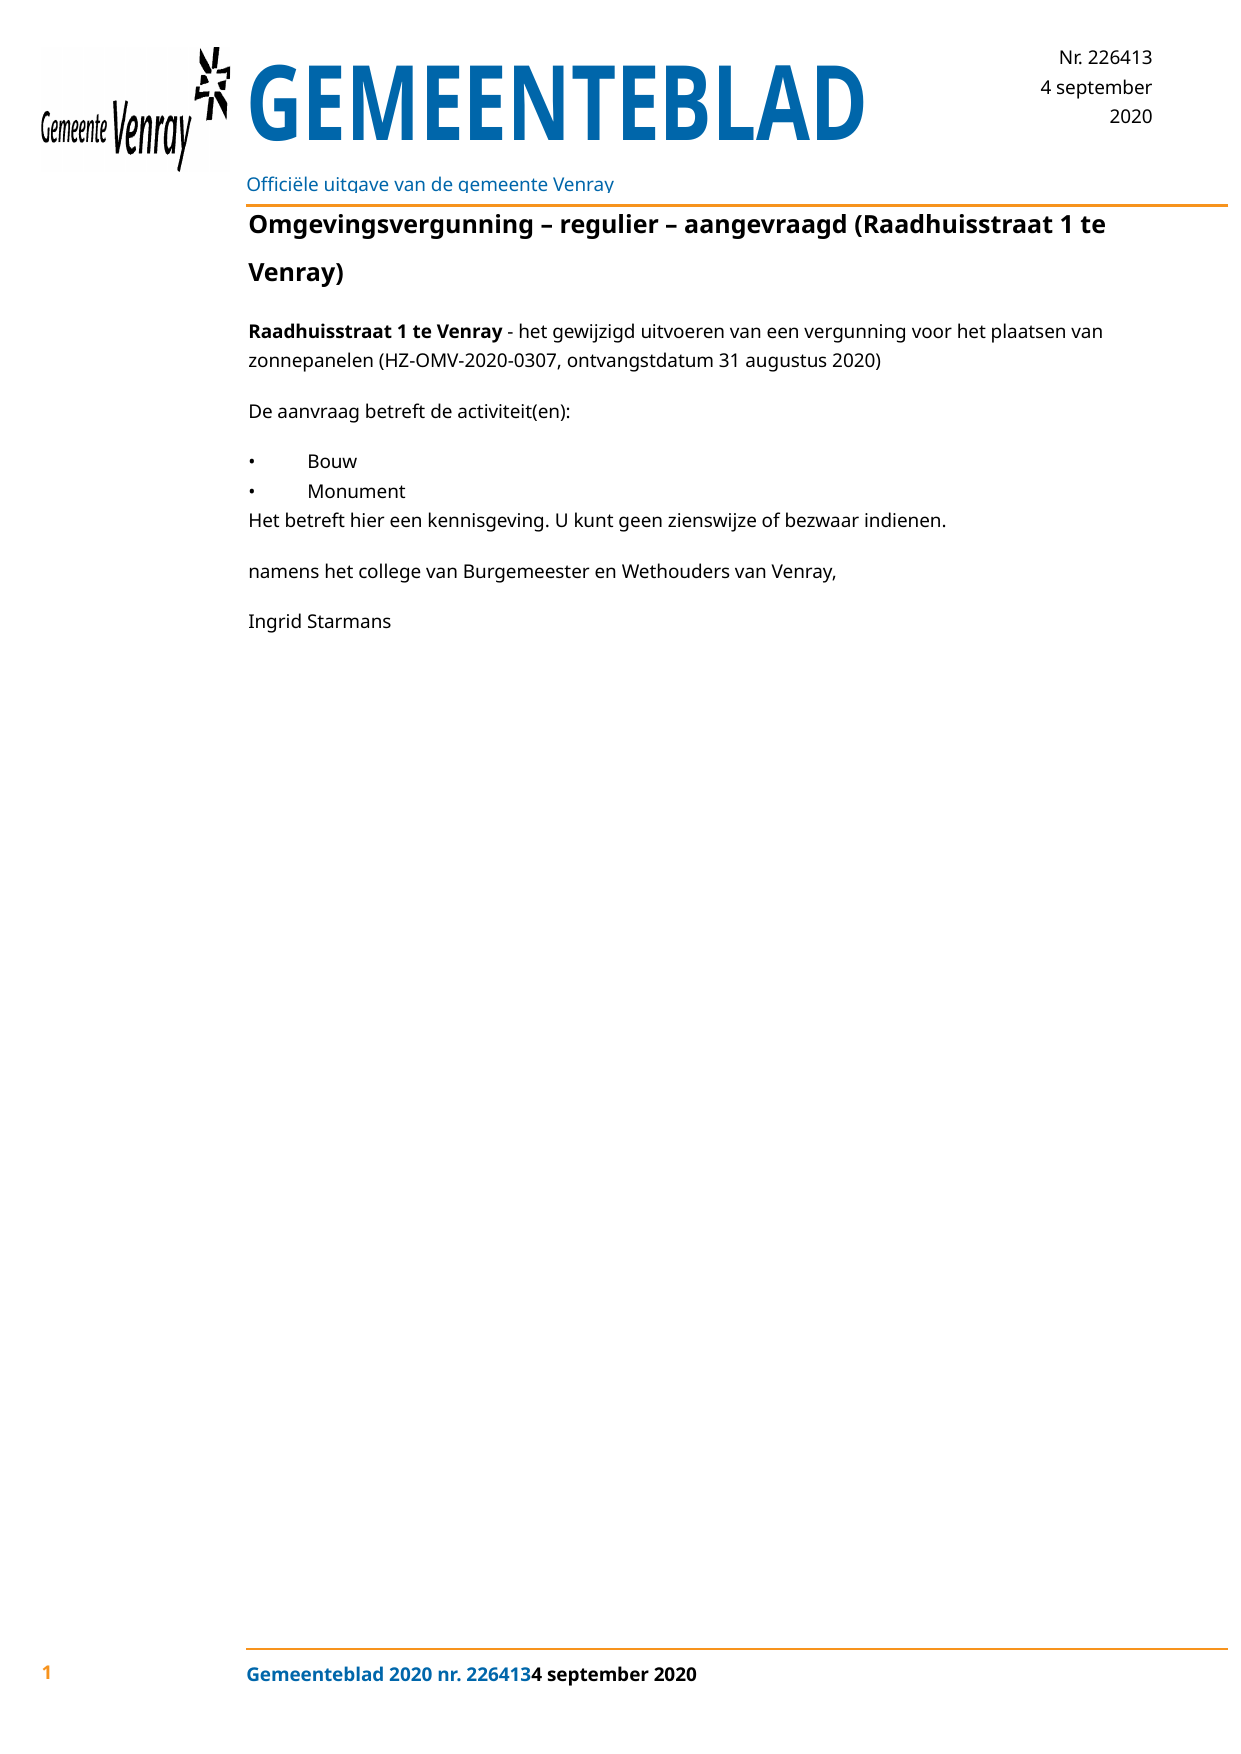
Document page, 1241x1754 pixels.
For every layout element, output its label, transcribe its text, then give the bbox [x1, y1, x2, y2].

text Het betreft hier een kennisgeving. U kunt geen zienswijze of bezwaar indienen. [248, 507, 1152, 533]
text De aanvraag betreft de activiteit(en): [248, 398, 1152, 424]
text Ingrid Starmans [248, 608, 1152, 634]
list Monument [248, 478, 1152, 504]
picture [41, 47, 231, 172]
text Omgevingsvergunning – regulier – aangevraagd (Raadhuisstraat 1 te Venray) [248, 207, 1152, 288]
list Bouw [248, 448, 1152, 474]
text Raadhuisstraat 1 te Venray - het gewijzigd uitvoeren van een vergunning voor het plaatsen van zonnepanelen (HZ-OMV-2020-0307, ontvangstdatum 31 augustus 2020) [248, 318, 1152, 373]
text namens het college van Burgemeester en Wethouders van Venray, [248, 558, 1152, 584]
